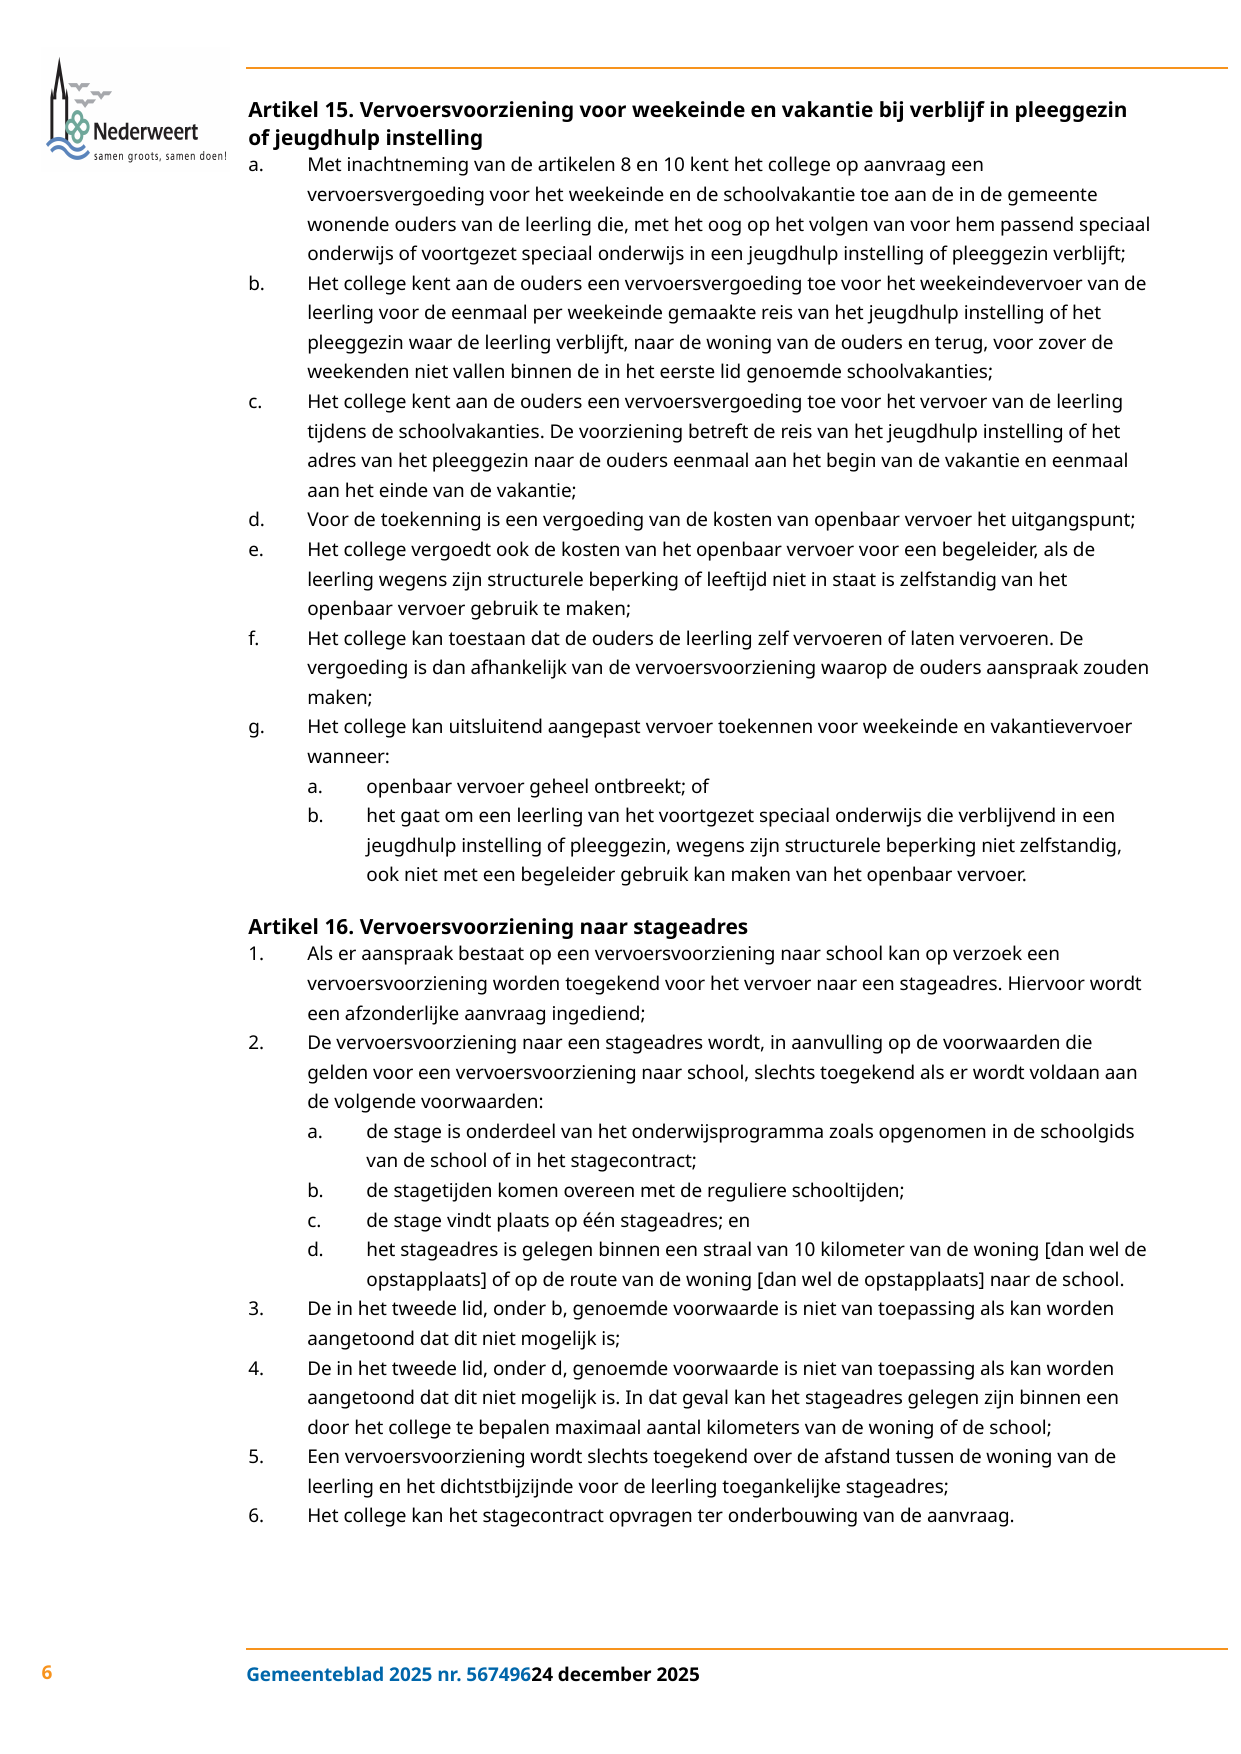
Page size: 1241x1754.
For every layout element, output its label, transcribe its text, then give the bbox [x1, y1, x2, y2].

text Artikel 15. Vervoersvoorziening voor weekeinde en vakantie bij verblijf in pleeggezin of jeugdhulp instelling [248, 95, 1152, 152]
list Het college kent aan de ouders een vervoersvergoeding toe voor het weekeindevervoer van de leerling voor de eenmaal per weekeinde gemaakte reis van het jeugdhulp instelling of het pleeggezin waar de leerling verblijft, naar de woning van de ouders en terug, voor zover de weekenden niet vallen binnen de in het eerste lid genoemde schoolvakanties; [248, 270, 1152, 384]
list Met inachtneming van de artikelen 8 en 10 kent het college op aanvraag een vervoersvergoeding voor het weekeinde en de schoolvakantie toe aan de in de gemeente wonende ouders van de leerling die, met het oog op het volgen van voor hem passend speciaal onderwijs of voortgezet speciaal onderwijs in een jeugdhulp instelling of pleeggezin verblijft; [248, 152, 1152, 266]
list Voor de toekenning is een vergoeding van de kosten van openbaar vervoer het uitgangspunt; [248, 507, 1152, 532]
picture [41, 47, 231, 172]
list de stage vindt plaats op één stageadres; en [307, 1207, 1152, 1232]
list openbaar vervoer geheel ontbreekt; of [307, 773, 1152, 799]
list Het college kan uitsluitend aangepast vervoer toekennen voor weekeinde en vakantievervoer wanneer: [248, 714, 1152, 769]
list Het college kan het stagecontract opvragen ter onderbouwing van de aanvraag. [248, 1503, 1152, 1528]
list het gaat om een leerling van het voortgezet speciaal onderwijs die verblijvend in een jeugdhulp instelling of pleeggezin, wegens zijn structurele beperking niet zelfstandig, ook niet met een begeleider gebruik kan maken van het openbaar vervoer. [307, 802, 1152, 887]
list de stagetijden komen overeen met de reguliere schooltijden; [307, 1177, 1152, 1203]
text Artikel 16. Vervoersvoorziening naar stageadres [248, 912, 1152, 941]
list de stage is onderdeel van het onderwijsprogramma zoals opgenomen in de schoolgids van de school of in het stagecontract; [307, 1118, 1152, 1173]
list Als er aanspraak bestaat op een vervoersvoorziening naar school kan op verzoek een vervoersvoorziening worden toegekend voor het vervoer naar een stageadres. Hiervoor wordt een afzonderlijke aanvraag ingediend; [248, 941, 1152, 1025]
list Het college kent aan de ouders een vervoersvergoeding toe voor het vervoer van de leerling tijdens de schoolvakanties. De voorziening betreft de reis van het jeugdhulp instelling of het adres van het pleeggezin naar de ouders eenmaal aan het begin van de vakantie en eenmaal aan het einde van de vakantie; [248, 388, 1152, 503]
list De in het tweede lid, onder d, genoemde voorwaarde is niet van toepassing als kan worden aangetoond dat dit niet mogelijk is. In dat geval kan het stageadres gelegen zijn binnen een door het college te bepalen maximaal aantal kilometers van de woning of de school; [248, 1355, 1152, 1439]
list De vervoersvoorziening naar een stageadres wordt, in aanvulling op de voorwaarden die gelden voor een vervoersvoorziening naar school, slechts toegekend als er wordt voldaan aan de volgende voorwaarden: [248, 1029, 1152, 1114]
list Het college vergoedt ook de kosten van het openbaar vervoer voor een begeleider, als de leerling wegens zijn structurele beperking of leeftijd niet in staat is zelfstandig van het openbaar vervoer gebruik te maken; [248, 536, 1152, 621]
list Een vervoersvoorziening wordt slechts toegekend over de afstand tussen de woning van de leerling en het dichtstbijzijnde voor de leerling toegankelijke stageadres; [248, 1443, 1152, 1499]
list het stageadres is gelegen binnen een straal van 10 kilometer van de woning [dan wel de opstapplaats] of op de route van de woning [dan wel de opstapplaats] naar de school. [307, 1236, 1152, 1292]
list De in het tweede lid, onder b, genoemde voorwaarde is niet van toepassing als kan worden aangetoond dat dit niet mogelijk is; [248, 1296, 1152, 1351]
list Het college kan toestaan dat de ouders de leerling zelf vervoeren of laten vervoeren. De vergoeding is dan afhankelijk van de vervoersvoorziening waarop de ouders aanspraak zouden maken; [248, 625, 1152, 710]
